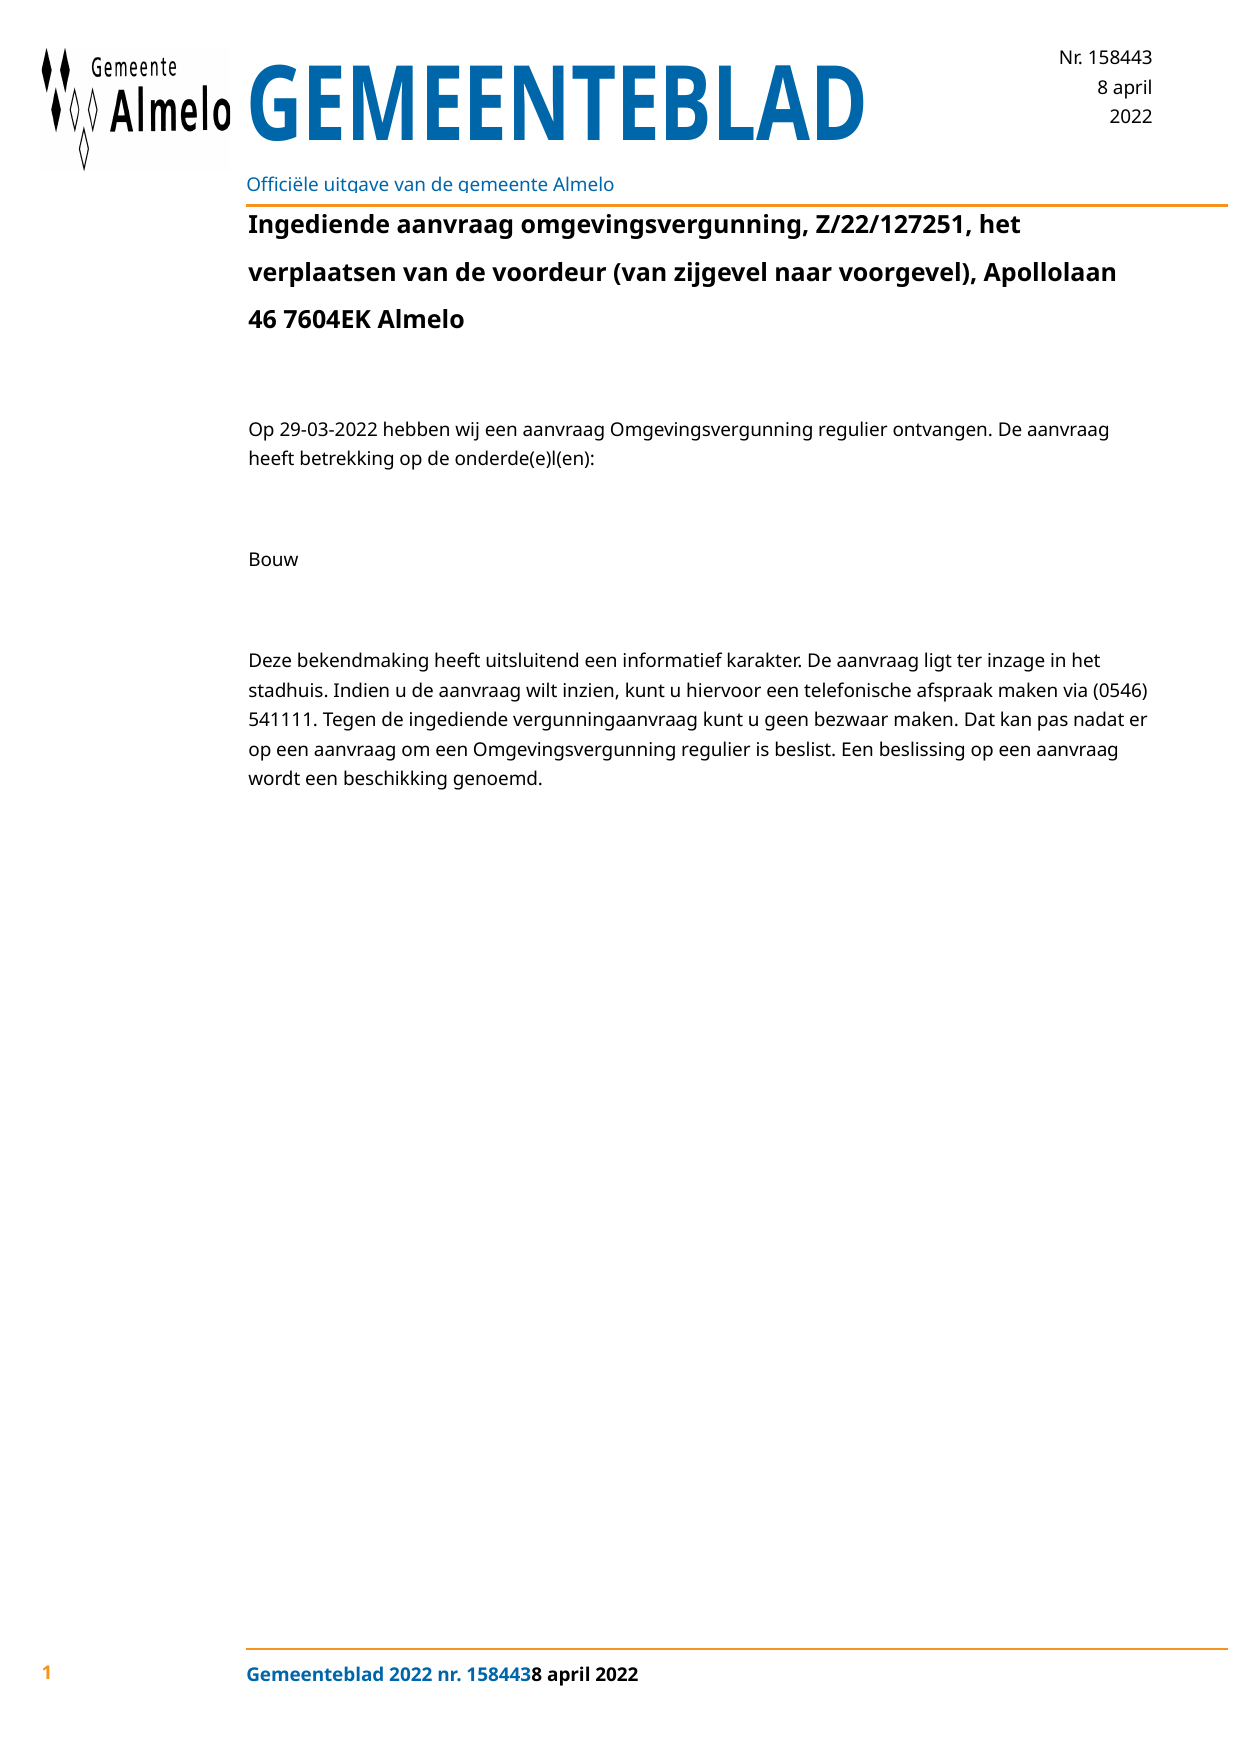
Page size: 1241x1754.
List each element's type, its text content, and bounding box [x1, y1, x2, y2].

text Ingediende aanvraag omgevingsvergunning, Z/22/127251, het verplaatsen van de voordeur (van zijgevel naar voorgevel), Apollolaan 46 7604EK Almelo [248, 207, 1152, 336]
picture [41, 47, 231, 172]
text Bouw [248, 546, 1152, 572]
text Deze bekendmaking heeft uitsluitend een informatief karakter. De aanvraag ligt ter inzage in het stadhuis. Indien u de aanvraag wilt inzien, kunt u hiervoor een telefonische afspraak maken via (0546) 541111. Tegen de ingediende vergunningaanvraag kunt u geen bezwaar maken. Dat kan pas nadat er op een aanvraag om een Omgevingsvergunning regulier is beslist. Een beslissing op een aanvraag wordt een beschikking genoemd. [248, 647, 1152, 791]
text Op 29-03-2022 hebben wij een aanvraag Omgevingsvergunning regulier ontvangen. De aanvraag heeft betrekking op de onderde(e)l(en): [248, 416, 1152, 471]
